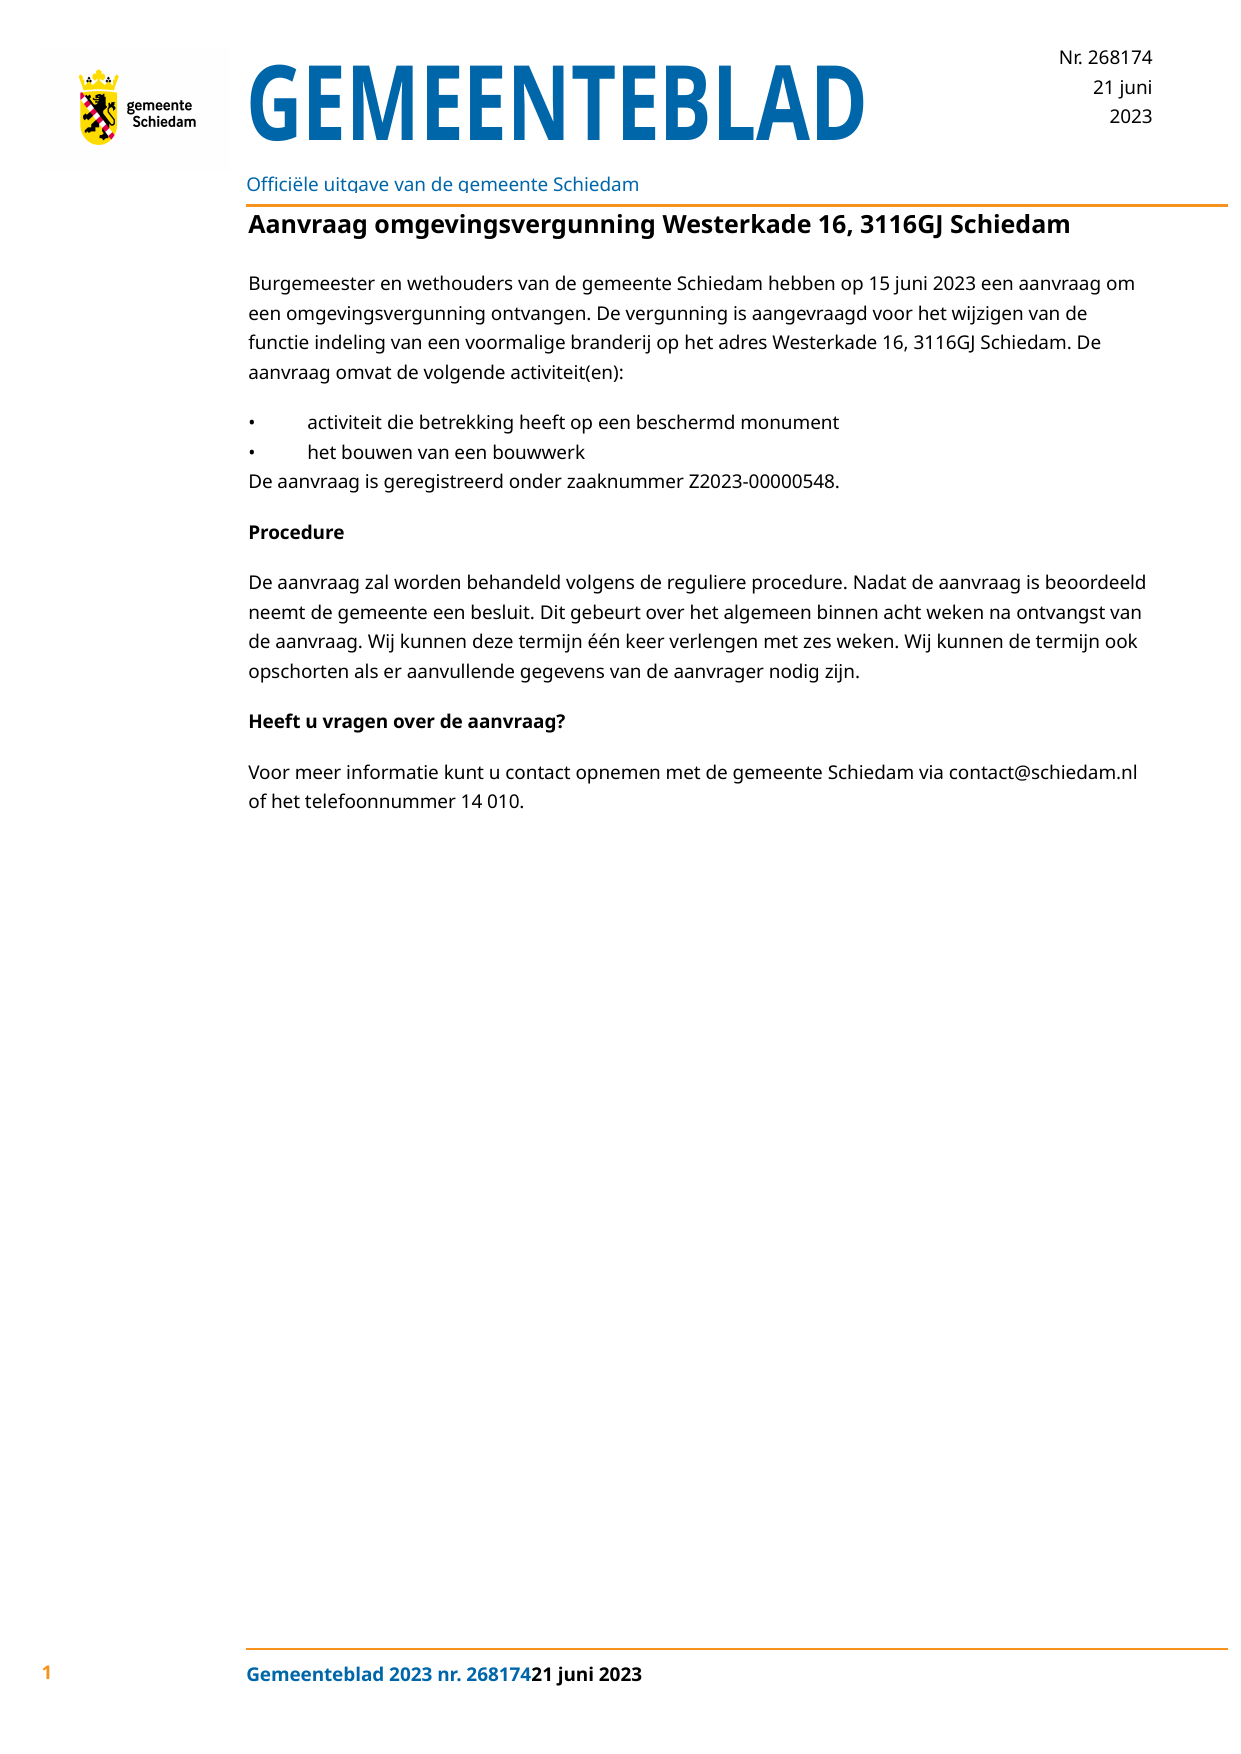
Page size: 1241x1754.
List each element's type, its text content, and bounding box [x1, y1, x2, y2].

picture [41, 47, 231, 172]
text Aanvraag omgevingsvergunning Westerkade 16, 3116GJ Schiedam [248, 207, 1152, 241]
text Voor meer informatie kunt u contact opnemen met de gemeente Schiedam via contact@schiedam.nl of het telefoonnummer 14 010. [248, 759, 1152, 814]
text De aanvraag is geregistreerd onder zaaknummer Z2023-00000548. [248, 469, 1152, 494]
list het bouwen van een bouwwerk [248, 439, 1152, 465]
text De aanvraag zal worden behandeld volgens de reguliere procedure. Nadat de aanvraag is beoordeeld neemt de gemeente een besluit. Dit gebeurt over het algemeen binnen acht weken na ontvangst van de aanvraag. Wij kunnen deze termijn één keer verlengen met zes weken. Wij kunnen de termijn ook opschorten als er aanvullende gegevens van de aanvrager nodig zijn. [248, 569, 1152, 684]
text Burgemeester en wethouders van de gemeente Schiedam hebben op 15 juni 2023 een aanvraag om een omgevingsvergunning ontvangen. De vergunning is aangevraagd voor het wijzigen van de functie indeling van een voormalige branderij op het adres Westerkade 16, 3116GJ Schiedam. De aanvraag omvat de volgende activiteit(en): [248, 270, 1152, 385]
list activiteit die betrekking heeft op een beschermd monument [248, 409, 1152, 435]
text Procedure [248, 519, 1152, 545]
text Heeft u vragen over de aanvraag? [248, 709, 1152, 734]
